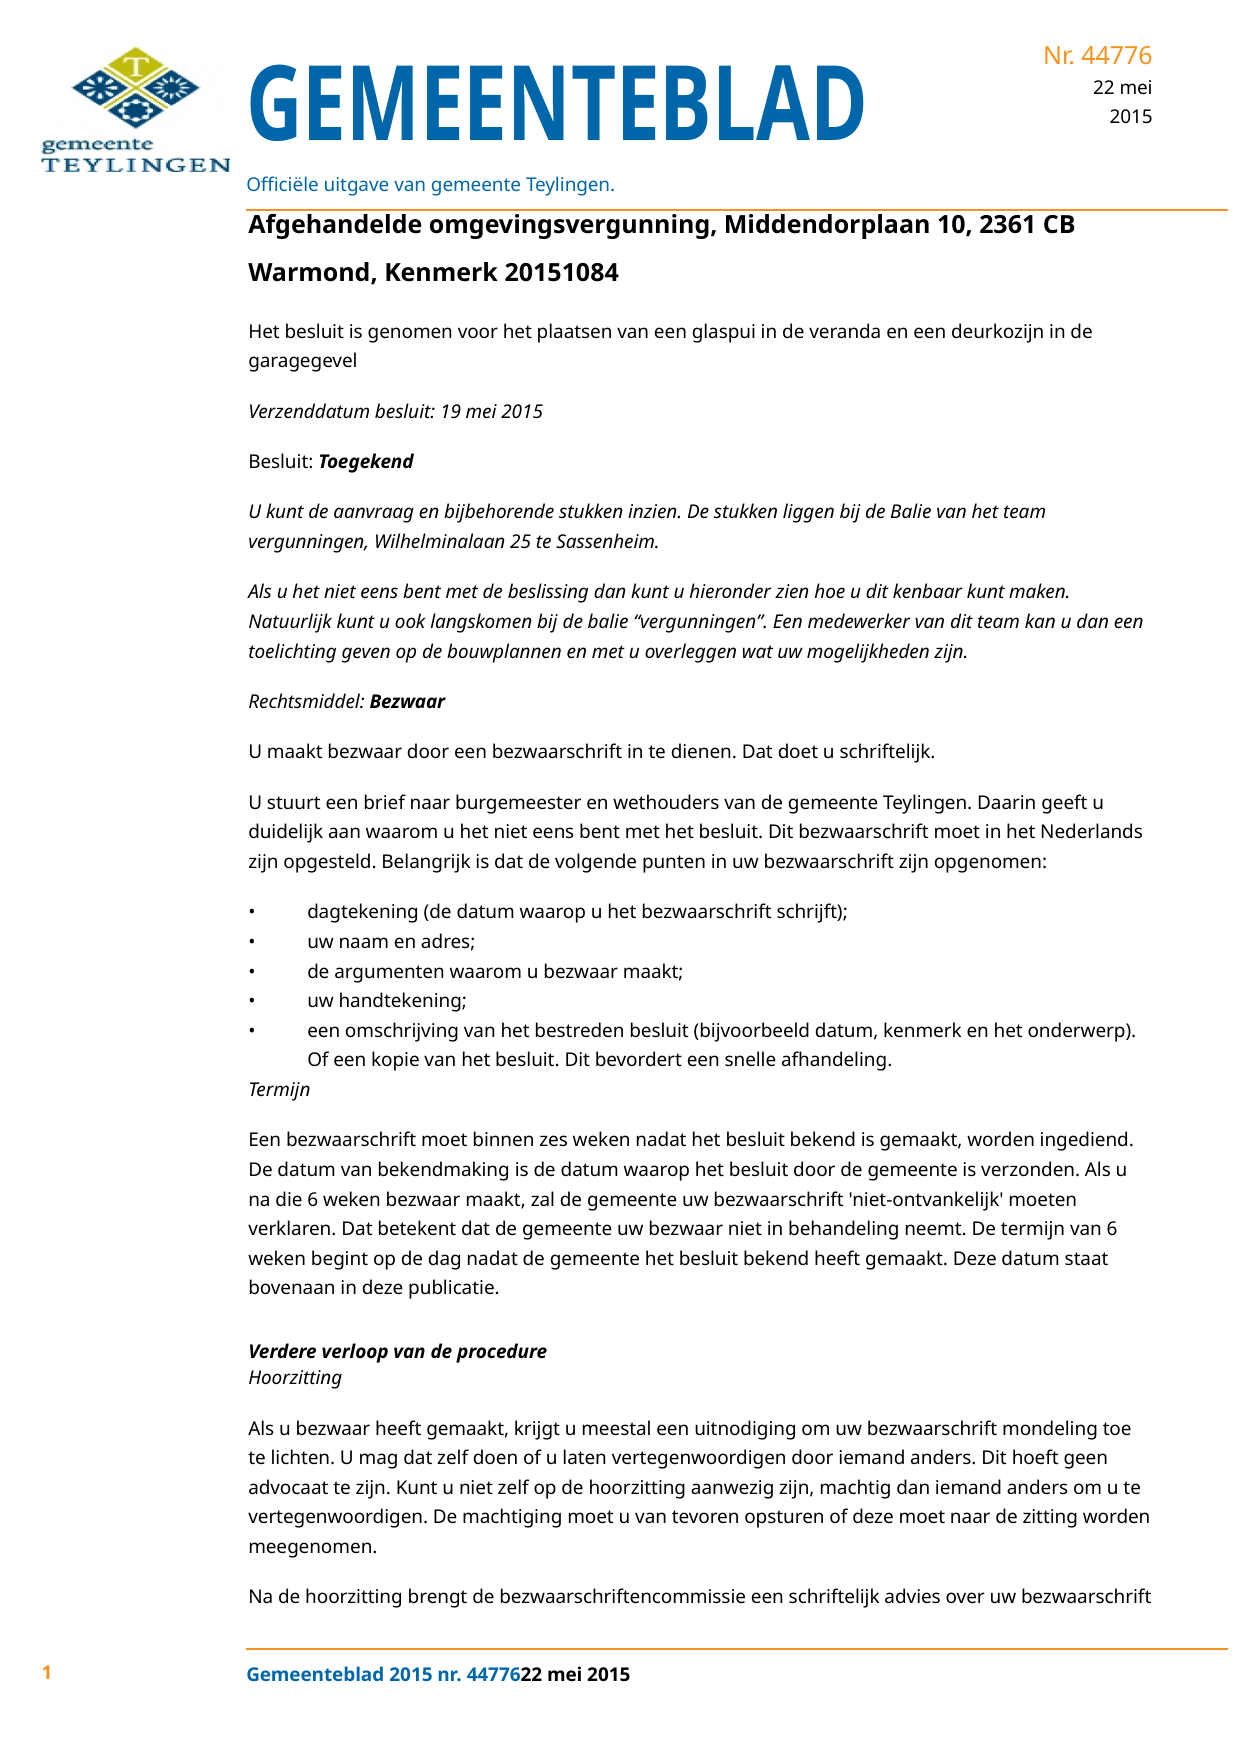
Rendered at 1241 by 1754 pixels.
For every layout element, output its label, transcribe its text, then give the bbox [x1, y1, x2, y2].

list de argumenten waarom u bezwaar maakt; [248, 958, 1152, 984]
list dagtekening (de datum waarop u het bezwaarschrift schrijft); [248, 899, 1152, 924]
picture [41, 47, 231, 172]
text Verdere verloop van de procedure [248, 1338, 1152, 1364]
text U kunt de aanvraag en bijbehorende stukken inzien. De stukken liggen bij de Balie van het team vergunningen, Wilhelminalaan 25 te Sassenheim. [248, 499, 1152, 554]
list een omschrijving van het bestreden besluit (bijvoorbeeld datum, kenmerk en het onderwerp). Of een kopie van het besluit. Dit bevordert een snelle afhandeling. [248, 1017, 1152, 1072]
text Na de hoorzitting brengt de bezwaarschriftencommissie een schriftelijk advies over uw bezwaarschrift [248, 1583, 1152, 1609]
text Rechtsmiddel: Bezwaar [248, 688, 1152, 714]
text Hoorzitting [248, 1364, 1152, 1390]
text Een bezwaarschrift moet binnen zes weken nadat het besluit bekend is gemaakt, worden ingediend. De datum van bekendmaking is de datum waarop het besluit door de gemeente is verzonden. Als u na die 6 weken bezwaar maakt, zal de gemeente uw bezwaarschrift 'niet-ontvankelijk' moeten verklaren. Dat betekent dat de gemeente uw bezwaar niet in behandeling neemt. De termijn van 6 weken begint op de dag nadat de gemeente het besluit bekend heeft gemaakt. Deze datum staat bovenaan in deze publicatie. [248, 1127, 1152, 1300]
list uw handtekening; [248, 987, 1152, 1013]
text Als u bezwaar heeft gemaakt, krijgt u meestal een uitnodiging om uw bezwaarschrift mondeling toe te lichten. U mag dat zelf doen of u laten vertegenwoordigen door iemand anders. Dit hoeft geen advocaat te zijn. Kunt u niet zelf op de hoorzitting aanwezig zijn, machtig dan iemand anders om u te vertegenwoordigen. De machtiging moet u van tevoren opsturen of deze moet naar de zitting worden meegenomen. [248, 1415, 1152, 1559]
list uw naam en adres; [248, 928, 1152, 954]
text Besluit: Toegekend [248, 448, 1152, 474]
text Termijn [248, 1076, 1152, 1102]
text Verzenddatum besluit: 19 mei 2015 [248, 398, 1152, 424]
text U stuurt een brief naar burgemeester en wethouders van de gemeente Teylingen. Daarin geeft u duidelijk aan waarom u het niet eens bent met het besluit. Dit bezwaarschrift moet in het Nederlands zijn opgesteld. Belangrijk is dat de volgende punten in uw bezwaarschrift zijn opgenomen: [248, 789, 1152, 874]
text U maakt bezwaar door een bezwaarschrift in te dienen. Dat doet u schriftelijk. [248, 739, 1152, 764]
text Het besluit is genomen voor het plaatsen van een glaspui in de veranda en een deurkozijn in de garagegevel [248, 318, 1152, 373]
text Afgehandelde omgevingsvergunning, Middendorplaan 10, 2361 CB Warmond, Kenmerk 20151084 [248, 211, 1152, 288]
text Als u het niet eens bent met de beslissing dan kunt u hieronder zien hoe u dit kenbaar kunt maken. Natuurlijk kunt u ook langskomen bij de balie “vergunningen”. Een medewerker van dit team kan u dan een toelichting geven op de bouwplannen en met u overleggen wat uw mogelijkheden zijn. [248, 579, 1152, 664]
